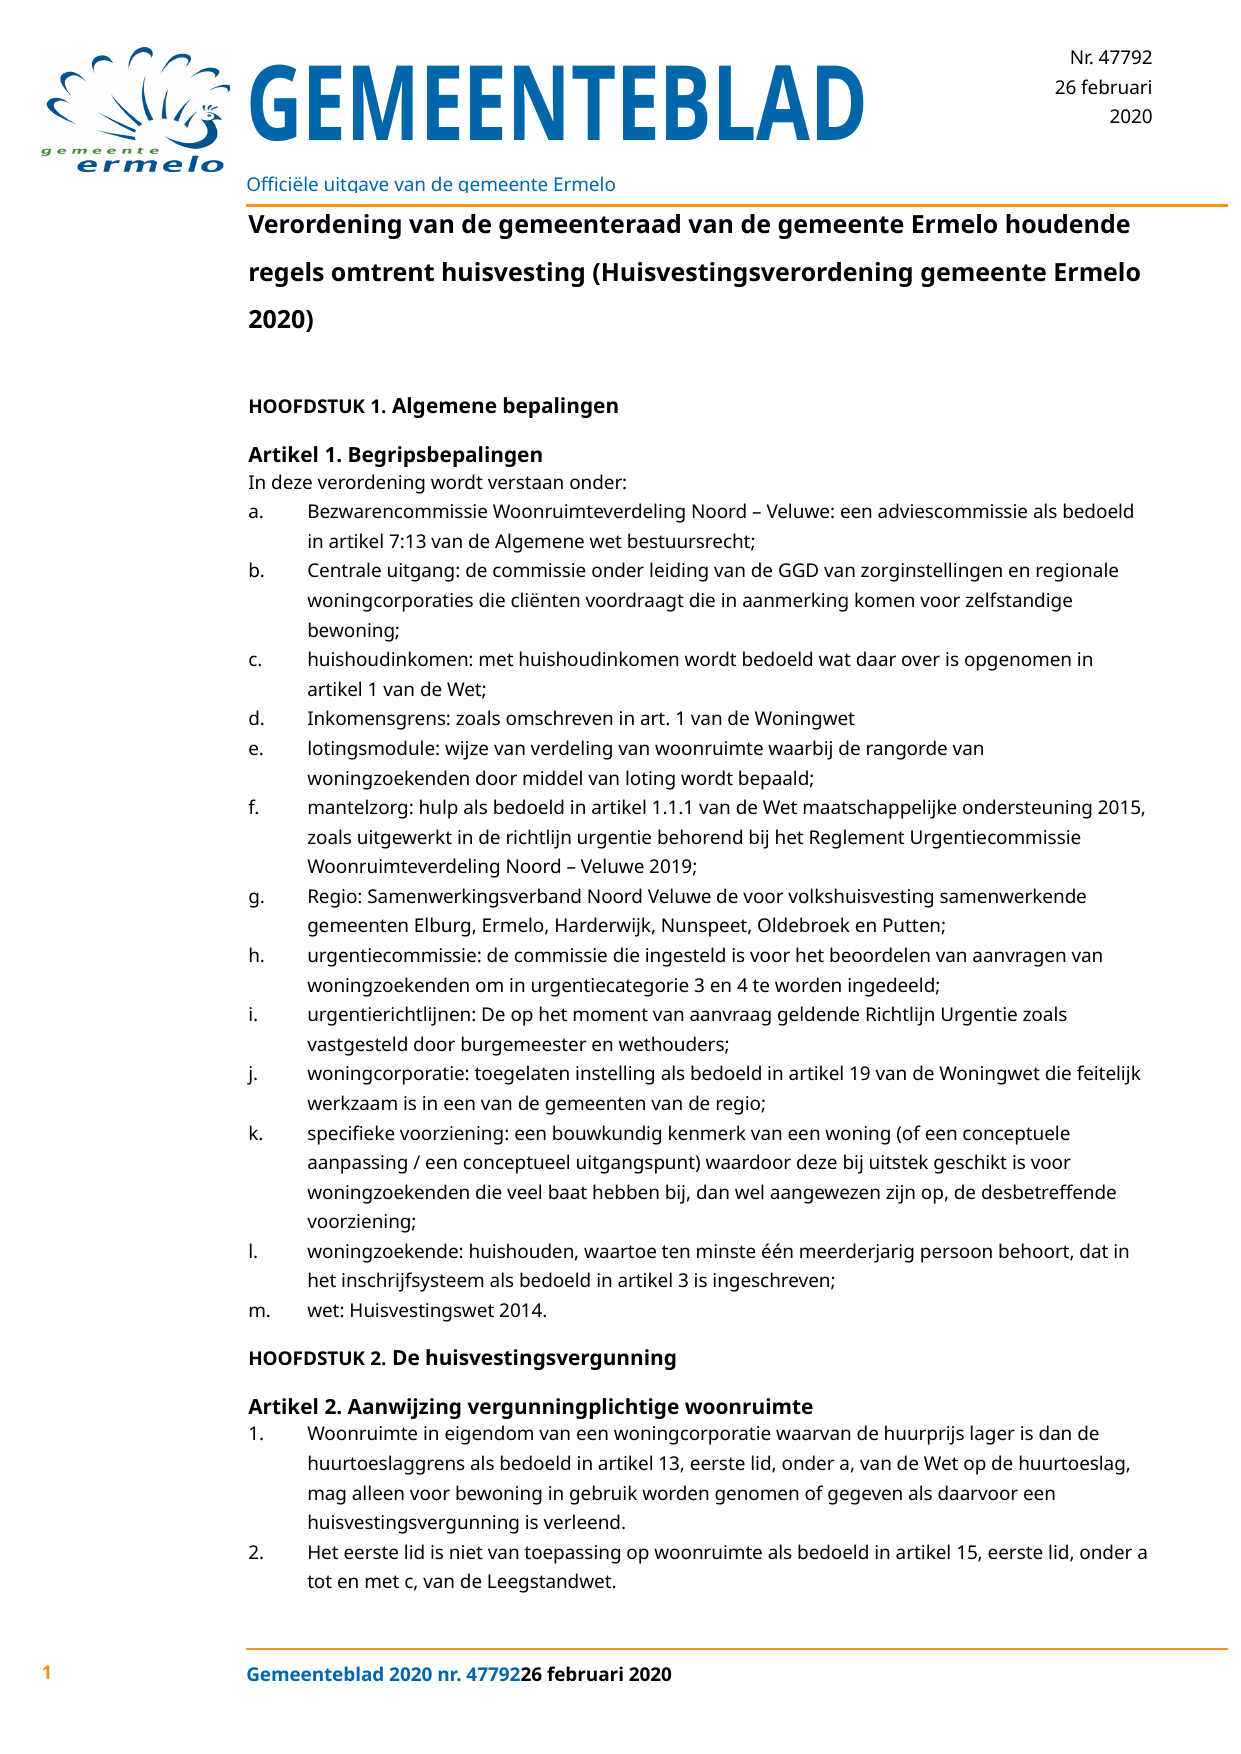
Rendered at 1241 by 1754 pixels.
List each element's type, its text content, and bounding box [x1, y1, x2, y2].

list mantelzorg: hulp als bedoeld in artikel 1.1.1 van de Wet maatschappelijke ondersteuning 2015, zoals uitgewerkt in de richtlijn urgentie behorend bij het Reglement Urgentiecommissie Woonruimteverdeling Noord – Veluwe 2019; [248, 794, 1152, 879]
list Woonruimte in eigendom van een woningcorporatie waarvan de huurprijs lager is dan de huurtoeslaggrens als bedoeld in artikel 13, eerste lid, onder a, van de Wet op de huurtoeslag, mag alleen voor bewoning in gebruik worden genomen of gegeven als daarvoor een huisvestingsvergunning is verleend. [248, 1421, 1152, 1535]
text In deze verordening wordt verstaan onder: [248, 469, 1152, 495]
list Inkomensgrens: zoals omschreven in art. 1 van de Woningwet [248, 706, 1152, 731]
list wet: Huisvestingswet 2014. [248, 1297, 1152, 1323]
text HOOFDSTUK 1. Algemene bepalingen [248, 391, 1152, 420]
picture [41, 47, 231, 172]
list huishoudinkomen: met huishoudinkomen wordt bedoeld wat daar over is opgenomen in artikel 1 van de Wet; [248, 646, 1152, 702]
list urgentierichtlijnen: De op het moment van aanvraag geldende Richtlijn Urgentie zoals vastgesteld door burgemeester en wethouders; [248, 1001, 1152, 1057]
text Verordening van de gemeenteraad van de gemeente Ermelo houdende regels omtrent huisvesting (Huisvestingsverordening gemeente Ermelo 2020) [248, 207, 1152, 336]
list woningzoekende: huishouden, waartoe ten minste één meerderjarig persoon behoort, dat in het inschrijfsysteem als bedoeld in artikel 3 is ingeschreven; [248, 1238, 1152, 1293]
text HOOFDSTUK 2. De huisvestingsvergunning [248, 1343, 1152, 1371]
list Het eerste lid is niet van toepassing op woonruimte als bedoeld in artikel 15, eerste lid, onder a tot en met c, van de Leegstandwet. [248, 1539, 1152, 1594]
list lotingsmodule: wijze van verdeling van woonruimte waarbij de rangorde van woningzoekenden door middel van loting wordt bepaald; [248, 735, 1152, 791]
list woningcorporatie: toegelaten instelling als bedoeld in artikel 19 van de Woningwet die feitelijk werkzaam is in een van de gemeenten van de regio; [248, 1061, 1152, 1116]
list urgentiecommissie: de commissie die ingesteld is voor het beoordelen van aanvragen van woningzoekenden om in urgentiecategorie 3 en 4 te worden ingedeeld; [248, 942, 1152, 998]
list Centrale uitgang: de commissie onder leiding van de GGD van zorginstellingen en regionale woningcorporaties die cliënten voordraagt die in aanmerking komen voor zelfstandige bewoning; [248, 558, 1152, 643]
list Bezwarencommissie Woonruimteverdeling Noord – Veluwe: een adviescommissie als bedoeld in artikel 7:13 van de Algemene wet bestuursrecht; [248, 498, 1152, 554]
list Regio: Samenwerkingsverband Noord Veluwe de voor volkshuisvesting samenwerkende gemeenten Elburg, Ermelo, Harderwijk, Nunspeet, Oldebroek en Putten; [248, 883, 1152, 938]
text Artikel 2. Aanwijzing vergunningplichtige woonruimte [248, 1392, 1152, 1421]
list specifieke voorziening: een bouwkundig kenmerk van een woning (of een conceptuele aanpassing / een conceptueel uitgangspunt) waardoor deze bij uitstek geschikt is voor woningzoekenden die veel baat hebben bij, dan wel aangewezen zijn op, de desbetreffende voorziening; [248, 1120, 1152, 1234]
text Artikel 1. Begripsbepalingen [248, 441, 1152, 469]
